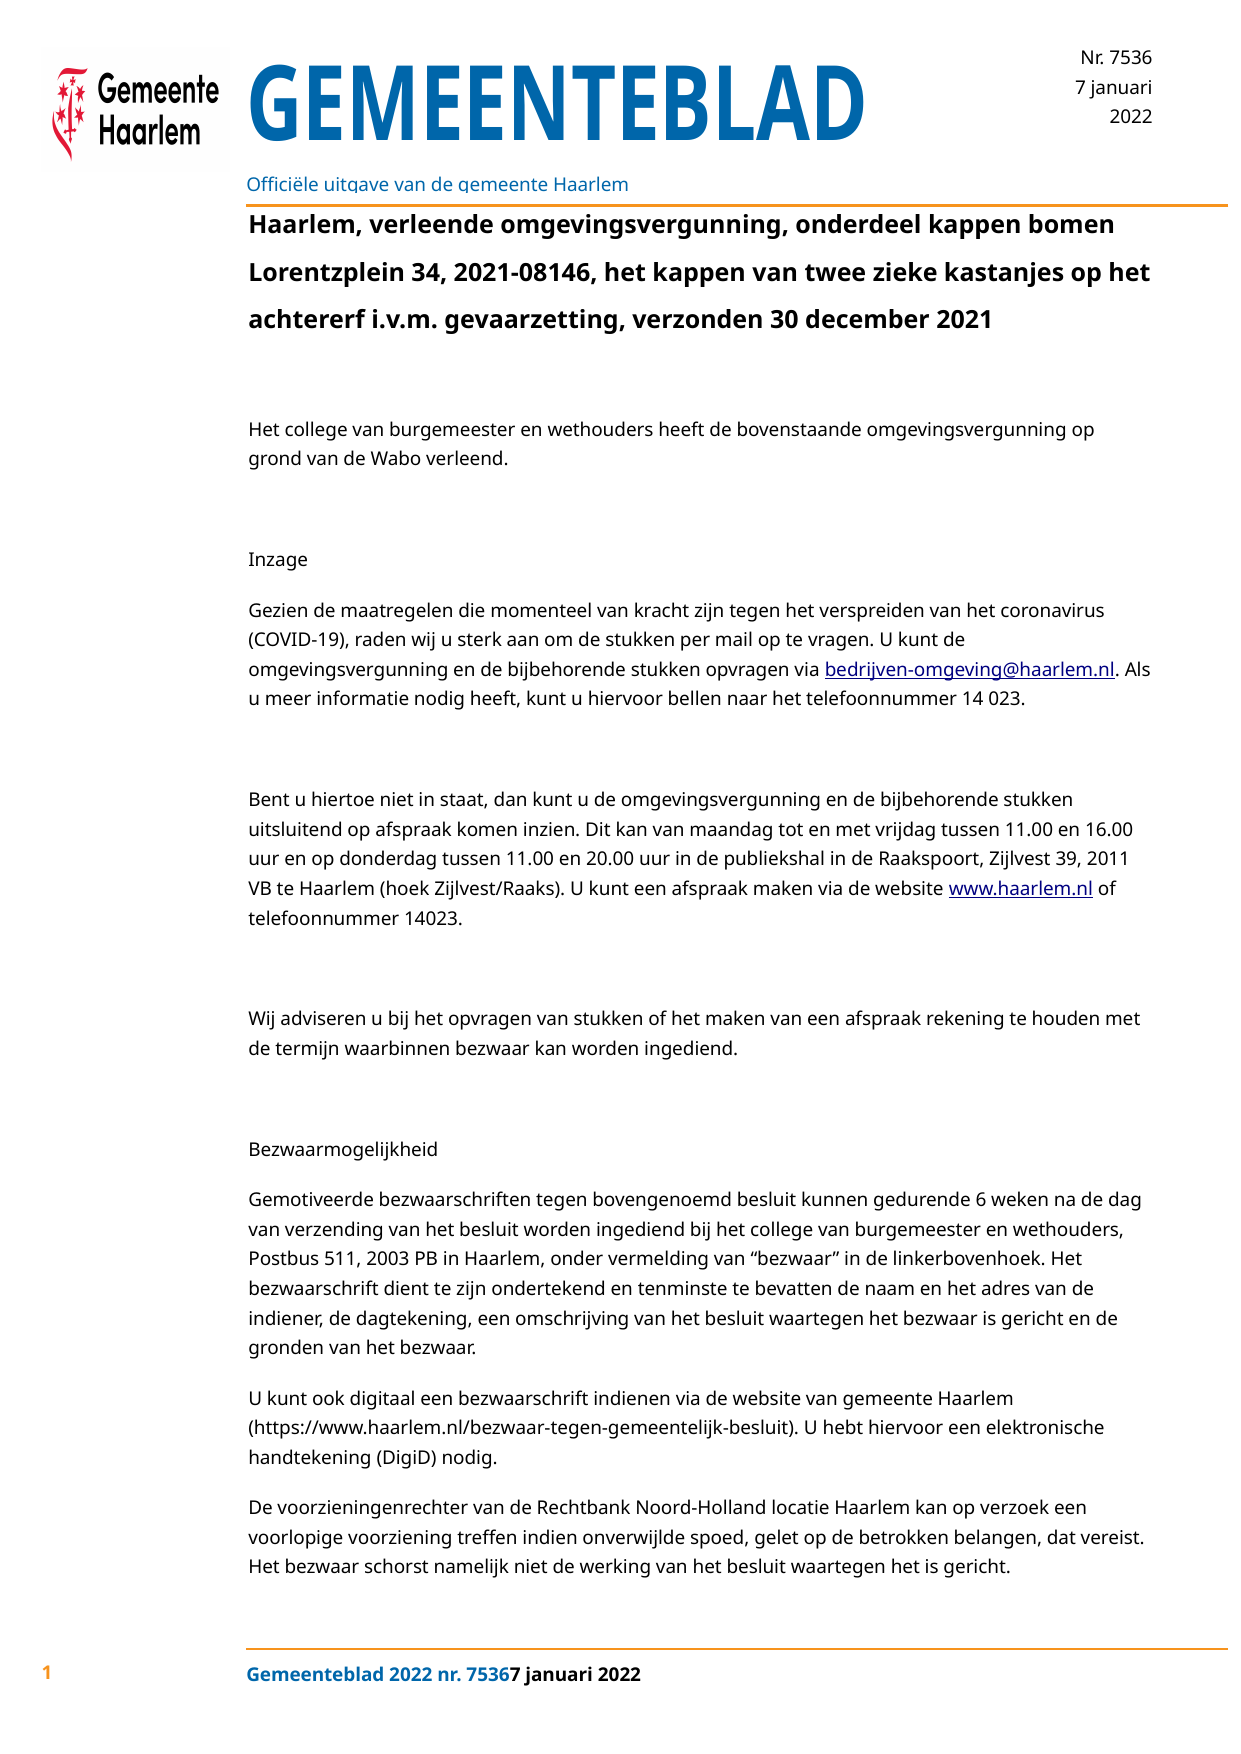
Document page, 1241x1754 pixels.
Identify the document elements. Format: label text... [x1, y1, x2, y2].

text Wij adviseren u bij het opvragen van stukken of het maken van een afspraak rekening te houden met de termijn waarbinnen bezwaar kan worden ingediend. [248, 1006, 1152, 1061]
text Inzage [248, 546, 1152, 572]
text Gemotiveerde bezwaarschriften tegen bovengenoemd besluit kunnen gedurende 6 weken na de dag van verzending van het besluit worden ingediend bij het college van burgemeester en wethouders, Postbus 511, 2003 PB in Haarlem, onder vermelding van “bezwaar” in de linkerbovenhoek. Het bezwaarschrift dient te zijn ondertekend en tenminste te bevatten de naam en het adres van de indiener, de dagtekening, een omschrijving van het besluit waartegen het bezwaar is gericht en de gronden van het bezwaar. [248, 1186, 1152, 1360]
text U kunt ook digitaal een bezwaarschrift indienen via de website van gemeente Haarlem (https://www.haarlem.nl/bezwaar-tegen-gemeentelijk-besluit). U hebt hiervoor een elektronische handtekening (DigiD) nodig. [248, 1385, 1152, 1469]
text Gezien de maatregelen die momenteel van kracht zijn tegen het verspreiden van het coronavirus (COVID-19), raden wij u sterk aan om de stukken per mail op te vragen. U kunt de omgevingsvergunning en de bijbehorende stukken opvragen via bedrijven-omgeving@haarlem.nl. Als u meer informatie nodig heeft, kunt u hiervoor bellen naar het telefoonnummer 14 023. [248, 597, 1152, 711]
text Bezwaarmogelijkheid [248, 1136, 1152, 1162]
text Het college van burgemeester en wethouders heeft de bovenstaande omgevingsvergunning op grond van de Wabo verleend. [248, 416, 1152, 471]
text Bent u hiertoe niet in staat, dan kunt u de omgevingsvergunning en de bijbehorende stukken uitsluitend op afspraak komen inzien. Dit kan van maandag tot en met vrijdag tussen 11.00 en 16.00 uur en op donderdag tussen 11.00 en 20.00 uur in de publiekshal in de Raakspoort, Zijlvest 39, 2011 VB te Haarlem (hoek Zijlvest/Raaks). U kunt een afspraak maken via de website www.haarlem.nl of telefoonnummer 14023. [248, 786, 1152, 930]
picture [41, 47, 231, 172]
text Haarlem, verleende omgevingsvergunning, onderdeel kappen bomen Lorentzplein 34, 2021-08146, het kappen van twee zieke kastanjes op het achtererf i.v.m. gevaarzetting, verzonden 30 december 2021 [248, 207, 1152, 336]
text De voorzieningenrechter van de Rechtbank Noord-Holland locatie Haarlem kan op verzoek een voorlopige voorziening treffen indien onverwijlde spoed, gelet op de betrokken belangen, dat vereist. Het bezwaar schorst namelijk niet de werking van het besluit waartegen het is gericht. [248, 1494, 1152, 1579]
